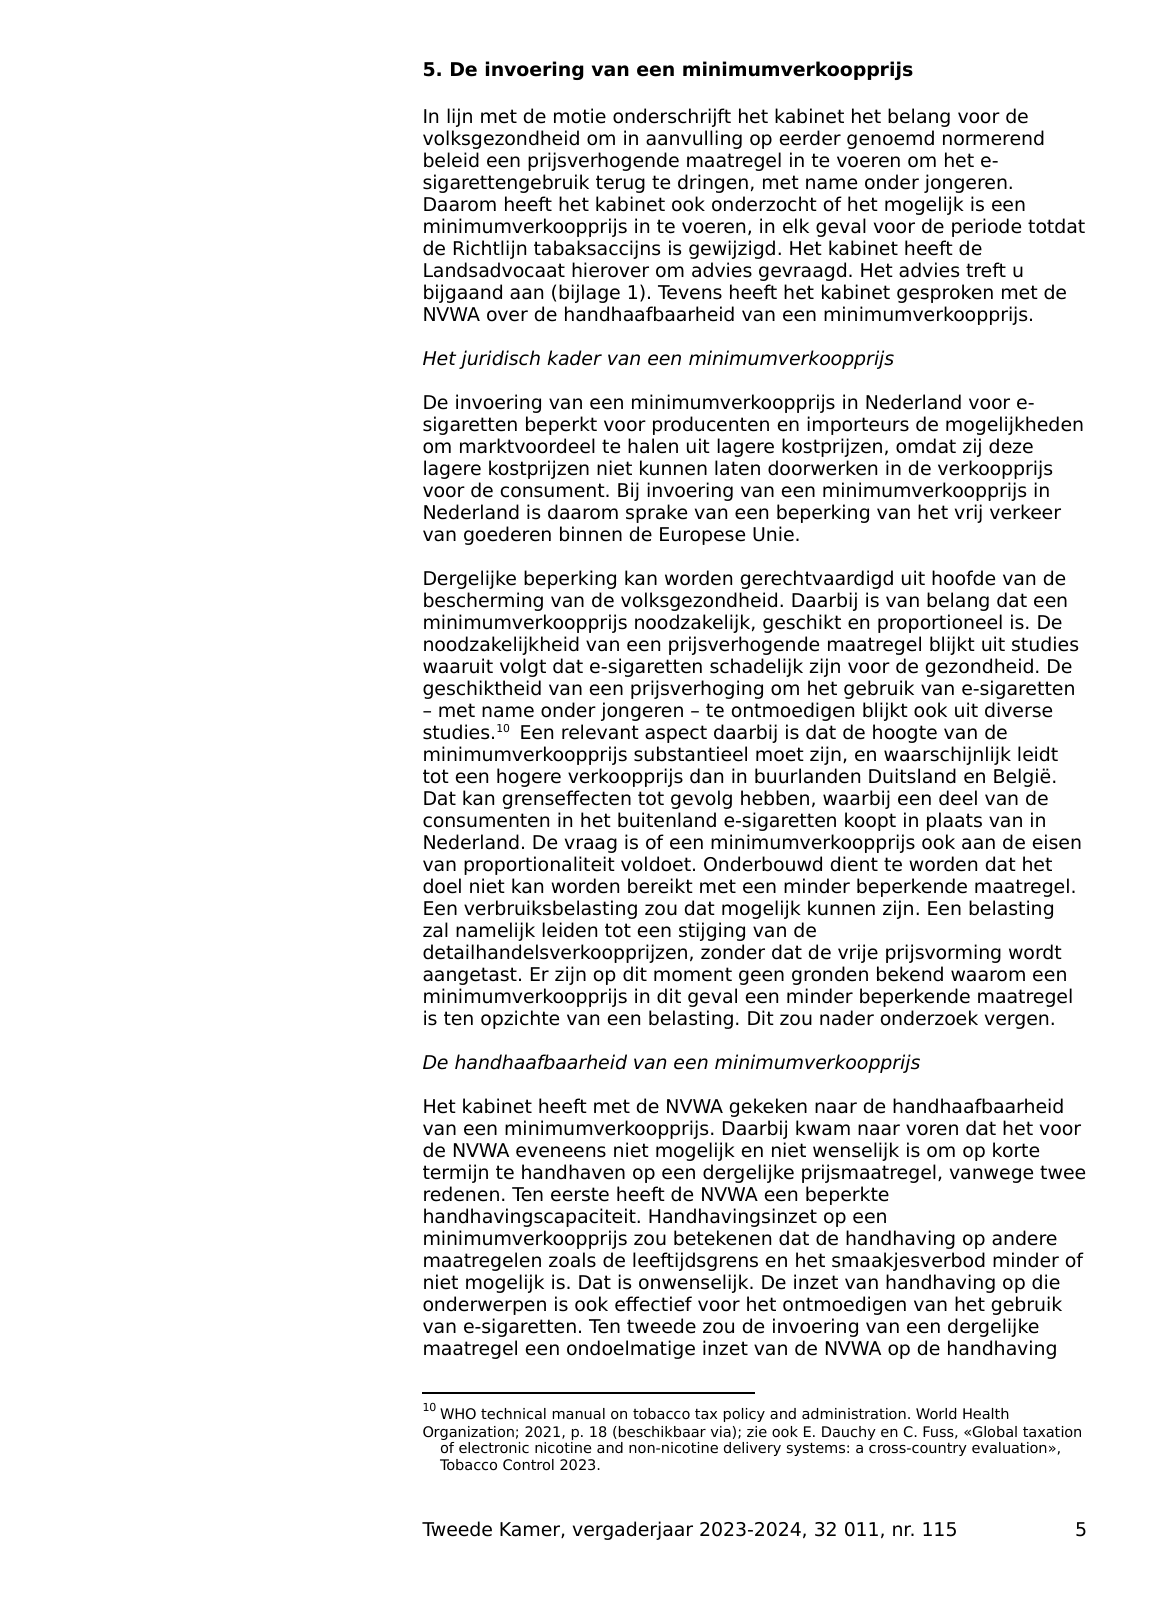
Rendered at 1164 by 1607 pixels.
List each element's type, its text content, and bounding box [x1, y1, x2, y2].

text Organization; 2021, p. 18 (beschikbaar via); zie ook E. Dauchy en C. Fuss, «Global taxation of electronic nicotine and non-nicotine delivery systems: a cross-country evaluation», Tobacco Control 2023. [422, 1424, 1087, 1474]
subtitle 5. De invoering van een minimumverkoopprijs [422, 59, 1087, 81]
text In lijn met de motie onderschrijft het kabinet het belang voor de volksgezondheid om in aanvulling op eerder genoemd normerend beleid een prijsverhogende maatregel in te voeren om het e-sigarettengebruik terug te dringen, met name onder jongeren. Daarom heeft het kabinet ook onderzocht of het mogelijk is een minimumverkoopprijs in te voeren, in elk geval voor de periode totdat de Richtlijn tabaksaccijns is gewijzigd. Het kabinet heeft de Landsadvocaat hierover om advies gevraagd. Het advies treft u bijgaand aan (bijlage 1). Tevens heeft het kabinet gesproken met de NVWA over de handhaafbaarheid van een minimumverkoopprijs. [422, 106, 1087, 326]
text Het kabinet heeft met de NVWA gekeken naar de handhaafbaarheid van een minimumverkoopprijs. Daarbij kwam naar voren dat het voor de NVWA eveneens niet mogelijk en niet wenselijk is om op korte termijn te handhaven op een dergelijke prijsmaatregel, vanwege twee redenen. Ten eerste heeft de NVWA een beperkte handhavingscapaciteit. Handhavingsinzet op een minimumverkoopprijs zou betekenen dat de handhaving op andere maatregelen zoals de leeftijdsgrens en het smaakjesverbod minder of niet mogelijk is. Dat is onwenselijk. De inzet van handhaving op die onderwerpen is ook effectief voor het ontmoedigen van het gebruik van e-sigaretten. Ten tweede zou de invoering van een dergelijke maatregel een ondoelmatige inzet van de NVWA op de handhaving [422, 1096, 1087, 1360]
subtitle De handhaafbaarheid van een minimumverkoopprijs [422, 1052, 1087, 1074]
subtitle Het juridisch kader van een minimumverkoopprijs [422, 348, 1087, 370]
text Dergelijke beperking kan worden gerechtvaardigd uit hoofde van de bescherming van de volksgezondheid. Daarbij is van belang dat een minimumverkoopprijs noodzakelijk, geschikt en proportioneel is. De noodzakelijkheid van een prijsverhogende maatregel blijkt uit studies waaruit volgt dat e-sigaretten schadelijk zijn voor de gezondheid. De geschiktheid van een prijsverhoging om het gebruik van e-sigaretten – met name onder jongeren – te ontmoedigen blijkt ook uit diverse studies. Een relevant aspect daarbij is dat de hoogte van de minimumverkoopprijs substantieel moet zijn, en waarschijnlijk leidt tot een hogere verkoopprijs dan in buurlanden Duitsland en België. Dat kan grenseffecten tot gevolg hebben, waarbij een deel van de consumenten in het buitenland e-sigaretten koopt in plaats van in Nederland. De vraag is of een minimumverkoopprijs ook aan de eisen van proportionaliteit voldoet. Onderbouwd dient te worden dat het doel niet kan worden bereikt met een minder beperkende maatregel. Een verbruiksbelasting zou dat mogelijk kunnen zijn. Een belasting zal namelijk leiden tot een stijging van de detailhandelsverkoopprijzen, zonder dat de vrije prijsvorming wordt aangetast. Er zijn op dit moment geen gronden bekend waarom een minimumverkoopprijs in dit geval een minder beperkende maatregel is ten opzichte van een belasting. Dit zou nader onderzoek vergen. [422, 568, 1087, 1030]
text De invoering van een minimumverkoopprijs in Nederland voor e-sigaretten beperkt voor producenten en importeurs de mogelijkheden om marktvoordeel te halen uit lagere kostprijzen, omdat zij deze lagere kostprijzen niet kunnen laten doorwerken in de verkoopprijs voor de consument. Bij invoering van een minimumverkoopprijs in Nederland is daarom sprake van een beperking van het vrij verkeer van goederen binnen de Europese Unie. [422, 392, 1087, 546]
text WHO technical manual on tobacco tax policy and administration. World Health [422, 1402, 1087, 1424]
